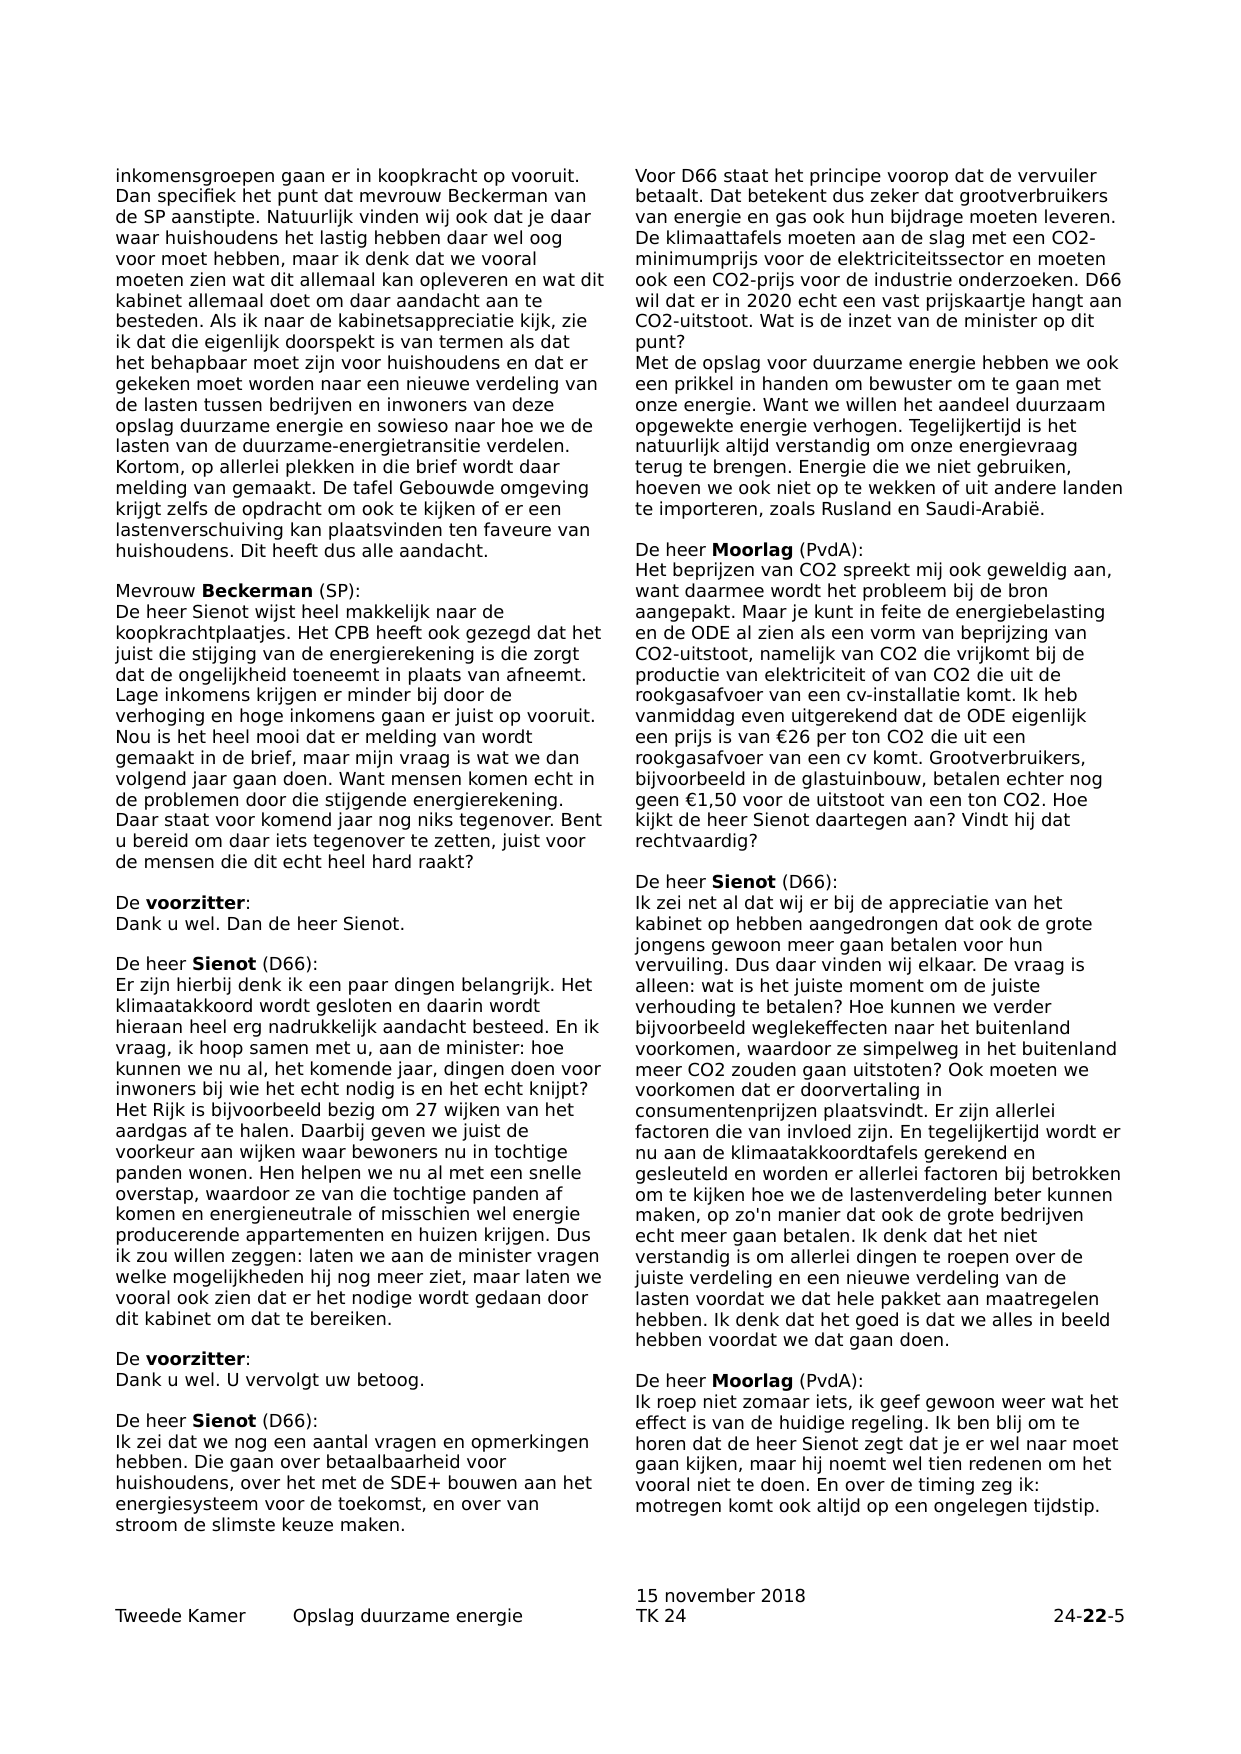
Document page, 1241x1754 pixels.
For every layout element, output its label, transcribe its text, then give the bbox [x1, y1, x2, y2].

text Ik roep niet zomaar iets, ik geef gewoon weer wat het effect is van de huidige regeling. Ik ben blij om te horen dat de heer Sienot zegt dat je er wel naar moet gaan kijken, maar hij noemt wel tien redenen om het vooral niet te doen. En over de timing zeg ik: motregen komt ook altijd op een ongelegen tijdstip. [635, 1392, 1125, 1517]
text De heer Sienot (D66): [115, 954, 605, 975]
text Mevrouw Beckerman (SP): [115, 581, 605, 602]
text De heer Sienot (D66): [635, 872, 1125, 893]
text Ik zei net al dat wij er bij de appreciatie van het kabinet op hebben aangedrongen dat ook de grote jongens gewoon meer gaan betalen voor hun vervuiling. Dus daar vinden wij elkaar. De vraag is alleen: wat is het juiste moment om de juiste verhouding te betalen? Hoe kunnen we verder bijvoorbeeld weglekeffecten naar het buitenland voorkomen, waardoor ze simpelweg in het buitenland meer CO2 zouden gaan uitstoten? Ook moeten we voorkomen dat er doorvertaling in consumentenprijzen plaatsvindt. Er zijn allerlei factoren die van invloed zijn. En tegelijkertijd wordt er nu aan de klimaatakkoordtafels gerekend en gesleuteld en worden er allerlei factoren bij betrokken om te kijken hoe we de lastenverdeling beter kunnen maken, op zo'n manier dat ook de grote bedrijven echt meer gaan betalen. Ik denk dat het niet verstandig is om allerlei dingen te roepen over de juiste verdeling en een nieuwe verdeling van de lasten voordat we dat hele pakket aan maatregelen hebben. Ik denk dat het goed is dat we alles in beeld hebben voordat we dat gaan doen. [635, 893, 1125, 1351]
text Er zijn hierbij denk ik een paar dingen belangrijk. Het klimaatakkoord wordt gesloten en daarin wordt hieraan heel erg nadrukkelijk aandacht besteed. En ik vraag, ik hoop samen met u, aan de minister: hoe kunnen we nu al, het komende jaar, dingen doen voor inwoners bij wie het echt nodig is en het echt knijpt? Het Rijk is bijvoorbeeld bezig om 27 wijken van het aardgas af te halen. Daarbij geven we juist de voorkeur aan wijken waar bewoners nu in tochtige panden wonen. Hen helpen we nu al met een snelle overstap, waardoor ze van die tochtige panden af komen en energieneutrale of misschien wel energie producerende appartementen en huizen krijgen. Dus ik zou willen zeggen: laten we aan de minister vragen welke mogelijkheden hij nog meer ziet, maar laten we vooral ook zien dat er het nodige wordt gedaan door dit kabinet om dat te bereiken. [115, 975, 605, 1329]
text De voorzitter: [115, 1349, 605, 1370]
text De voorzitter: [115, 893, 605, 913]
text Dan specifiek het punt dat mevrouw Beckerman van de SP aanstipte. Natuurlijk vinden wij ook dat je daar waar huishoudens het lastig hebben daar wel oog voor moet hebben, maar ik denk dat we vooral moeten zien wat dit allemaal kan opleveren en wat dit kabinet allemaal doet om daar aandacht aan te besteden. Als ik naar de kabinetsappreciatie kijk, zie ik dat die eigenlijk doorspekt is van termen als dat het behapbaar moet zijn voor huishoudens en dat er gekeken moet worden naar een nieuwe verdeling van de lasten tussen bedrijven en inwoners van deze opslag duurzame energie en sowieso naar hoe we de lasten van de duurzame-energietransitie verdelen. Kortom, op allerlei plekken in die brief wordt daar melding van gemaakt. De tafel Gebouwde omgeving krijgt zelfs de opdracht om ook te kijken of er een lastenverschuiving kan plaatsvinden ten faveure van huishoudens. Dit heeft dus alle aandacht. [115, 186, 605, 561]
text De heer Moorlag (PvdA): [635, 1371, 1125, 1392]
text Dank u wel. Dan de heer Sienot. [115, 913, 605, 934]
text De heer Sienot wijst heel makkelijk naar de koopkrachtplaatjes. Het CPB heeft ook gezegd dat het juist die stijging van de energierekening is die zorgt dat de ongelijkheid toeneemt in plaats van afneemt. Lage inkomens krijgen er minder bij door de verhoging en hoge inkomens gaan er juist op vooruit. Nou is het heel mooi dat er melding van wordt gemaakt in de brief, maar mijn vraag is wat we dan volgend jaar gaan doen. Want mensen komen echt in de problemen door die stijgende energierekening. Daar staat voor komend jaar nog niks tegenover. Bent u bereid om daar iets tegenover te zetten, juist voor de mensen die dit echt heel hard raakt? [115, 602, 605, 873]
text Dank u wel. U vervolgt uw betoog. [115, 1370, 605, 1391]
text Ik zei dat we nog een aantal vragen en opmerkingen hebben. Die gaan over betaalbaarheid voor huishoudens, over het met de SDE+ bouwen aan het energiesysteem voor de toekomst, en over van stroom de slimste keuze maken. [115, 1431, 605, 1536]
text Voor D66 staat het principe voorop dat de vervuiler betaalt. Dat betekent dus zeker dat grootverbruikers van energie en gas ook hun bijdrage moeten leveren. De klimaattafels moeten aan de slag met een CO2-minimumprijs voor de elektriciteitssector en moeten ook een CO2-prijs voor de industrie onderzoeken. D66 wil dat er in 2020 echt een vast prijskaartje hangt aan CO2-uitstoot. Wat is de inzet van de minister op dit punt? [635, 165, 1125, 353]
text Het beprijzen van CO2 spreekt mij ook geweldig aan, want daarmee wordt het probleem bij de bron aangepakt. Maar je kunt in feite de energiebelasting en de ODE al zien als een vorm van beprijzing van CO2-uitstoot, namelijk van CO2 die vrijkomt bij de productie van elektriciteit of van CO2 die uit de rookgasafvoer van een cv-installatie komt. Ik heb vanmiddag even uitgerekend dat de ODE eigenlijk een prijs is van €26 per ton CO2 die uit een rookgasafvoer van een cv komt. Grootverbruikers, bijvoorbeeld in de glastuinbouw, betalen echter nog geen €1,50 voor de uitstoot van een ton CO2. Hoe kijkt de heer Sienot daartegen aan? Vindt hij dat rechtvaardig? [635, 560, 1125, 852]
text De heer Sienot (D66): [115, 1411, 605, 1431]
text inkomensgroepen gaan er in koopkracht op vooruit. [115, 165, 605, 186]
text De heer Moorlag (PvdA): [635, 539, 1125, 560]
text Met de opslag voor duurzame energie hebben we ook een prikkel in handen om bewuster om te gaan met onze energie. Want we willen het aandeel duurzaam opgewekte energie verhogen. Tegelijkertijd is het natuurlijk altijd verstandig om onze energievraag terug te brengen. Energie die we niet gebruiken, hoeven we ook niet op te wekken of uit andere landen te importeren, zoals Rusland en Saudi-Arabië. [635, 353, 1125, 519]
